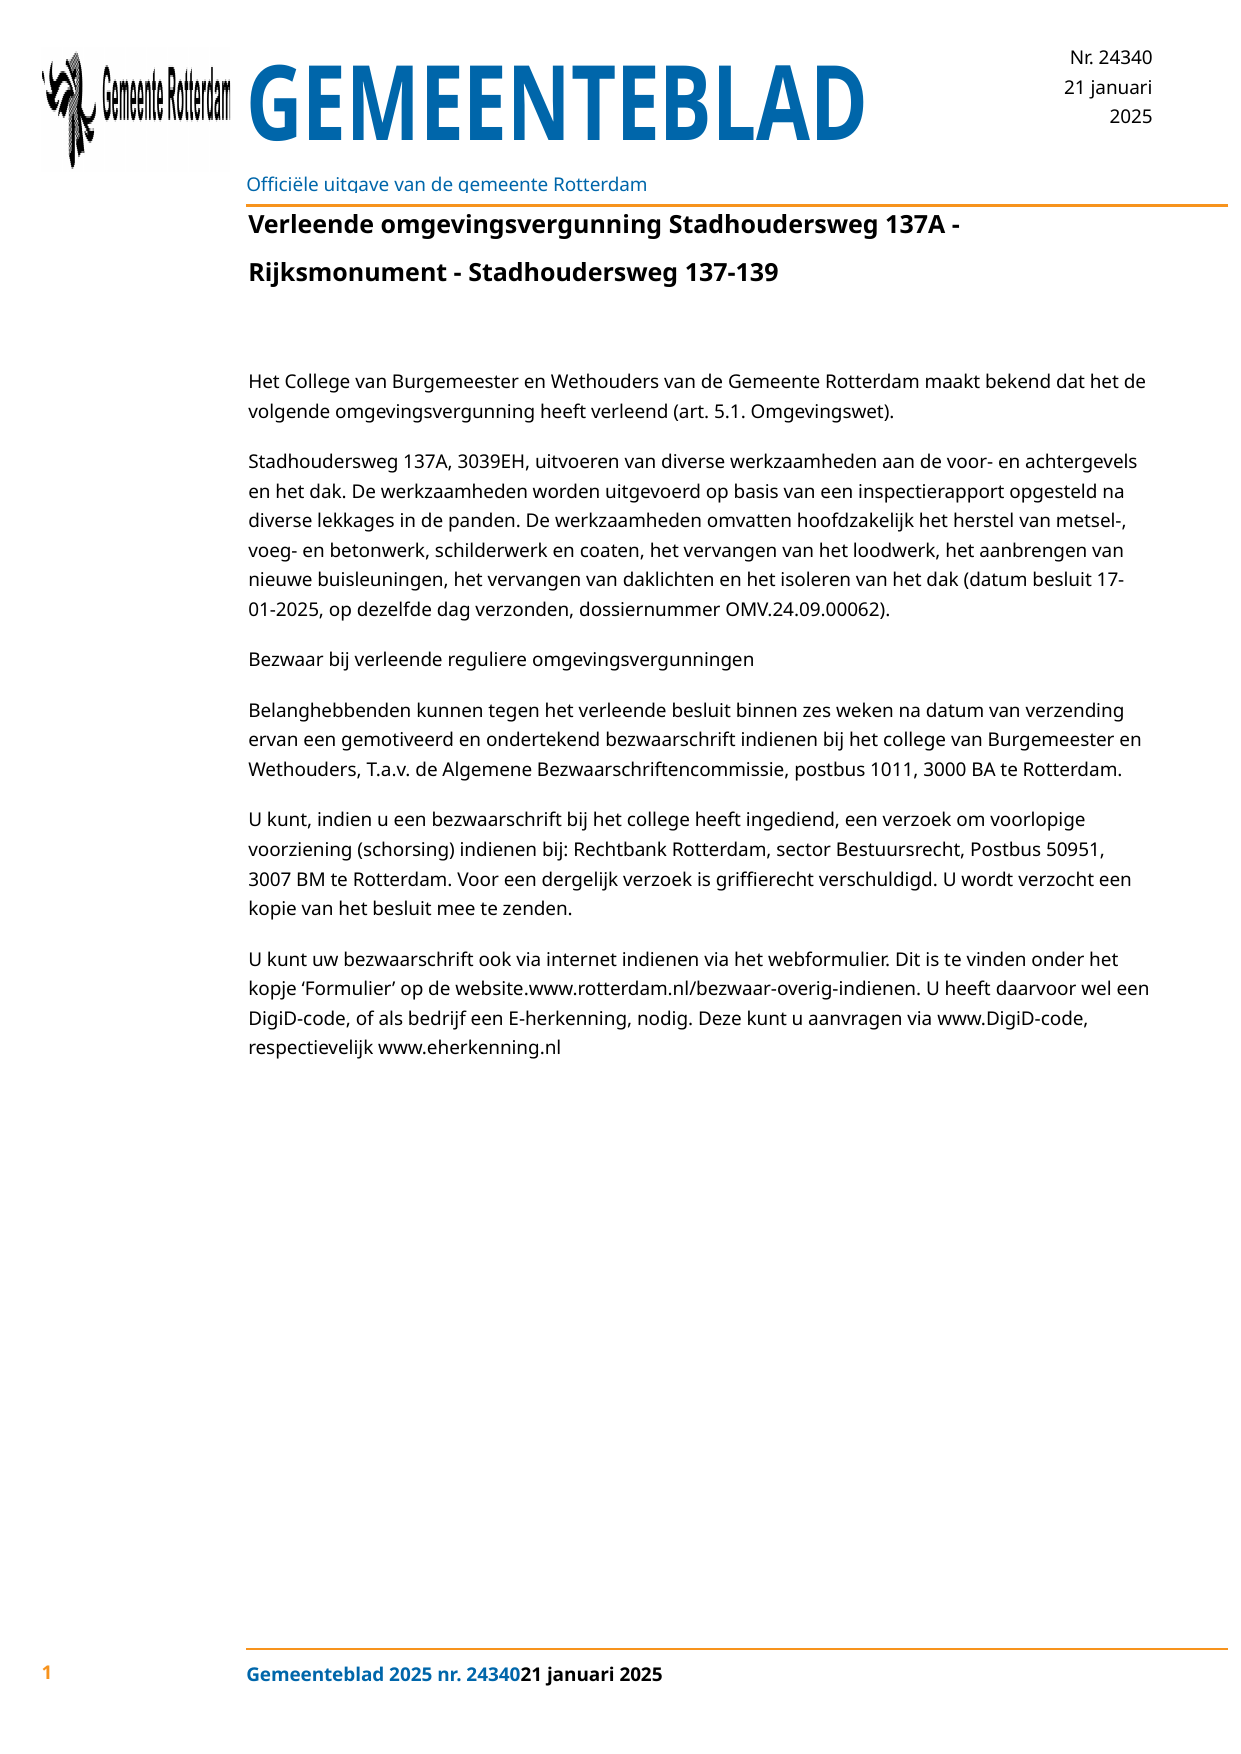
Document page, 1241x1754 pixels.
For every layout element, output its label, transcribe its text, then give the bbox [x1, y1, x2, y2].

text Bezwaar bij verleende reguliere omgevingsvergunningen [248, 647, 1152, 672]
text Verleende omgevingsvergunning Stadhoudersweg 137A - Rijksmonument - Stadhoudersweg 137-139 [248, 207, 1152, 288]
text Belanghebbenden kunnen tegen het verleende besluit binnen zes weken na datum van verzending ervan een gemotiveerd en ondertekend bezwaarschrift indienen bij het college van Burgemeester en Wethouders, T.a.v. de Algemene Bezwaarschriftencommissie, postbus 1011, 3000 BA te Rotterdam. [248, 697, 1152, 782]
text Stadhoudersweg 137A, 3039EH, uitvoeren van diverse werkzaamheden aan de voor- en achtergevels en het dak. De werkzaamheden worden uitgevoerd op basis van een inspectierapport opgesteld na diverse lekkages in de panden. De werkzaamheden omvatten hoofdzakelijk het herstel van metsel-, voeg- en betonwerk, schilderwerk en coaten, het vervangen van het loodwerk, het aanbrengen van nieuwe buisleuningen, het vervangen van daklichten en het isoleren van het dak (datum besluit 17-01-2025, op dezelfde dag verzonden, dossiernummer OMV.24.09.00062). [248, 448, 1152, 622]
text U kunt uw bezwaarschrift ook via internet indienen via het webformulier. Dit is te vinden onder het kopje ‘Formulier’ op de website.www.rotterdam.nl/bezwaar-overig-indienen. U heeft daarvoor wel een DigiD-code, of als bedrijf een E-herkenning, nodig. Deze kunt u aanvragen via www.DigiD-code, respectievelijk www.eherkenning.nl [248, 946, 1152, 1060]
text Het College van Burgemeester en Wethouders van de Gemeente Rotterdam maakt bekend dat het de volgende omgevingsvergunning heeft verleend (art. 5.1. Omgevingswet). [248, 368, 1152, 424]
picture [41, 47, 231, 172]
text U kunt, indien u een bezwaarschrift bij het college heeft ingediend, een verzoek om voorlopige voorziening (schorsing) indienen bij: Rechtbank Rotterdam, sector Bestuursrecht, Postbus 50951, 3007 BM te Rotterdam. Voor een dergelijk verzoek is griffierecht verschuldigd. U wordt verzocht een kopie van het besluit mee te zenden. [248, 807, 1152, 921]
